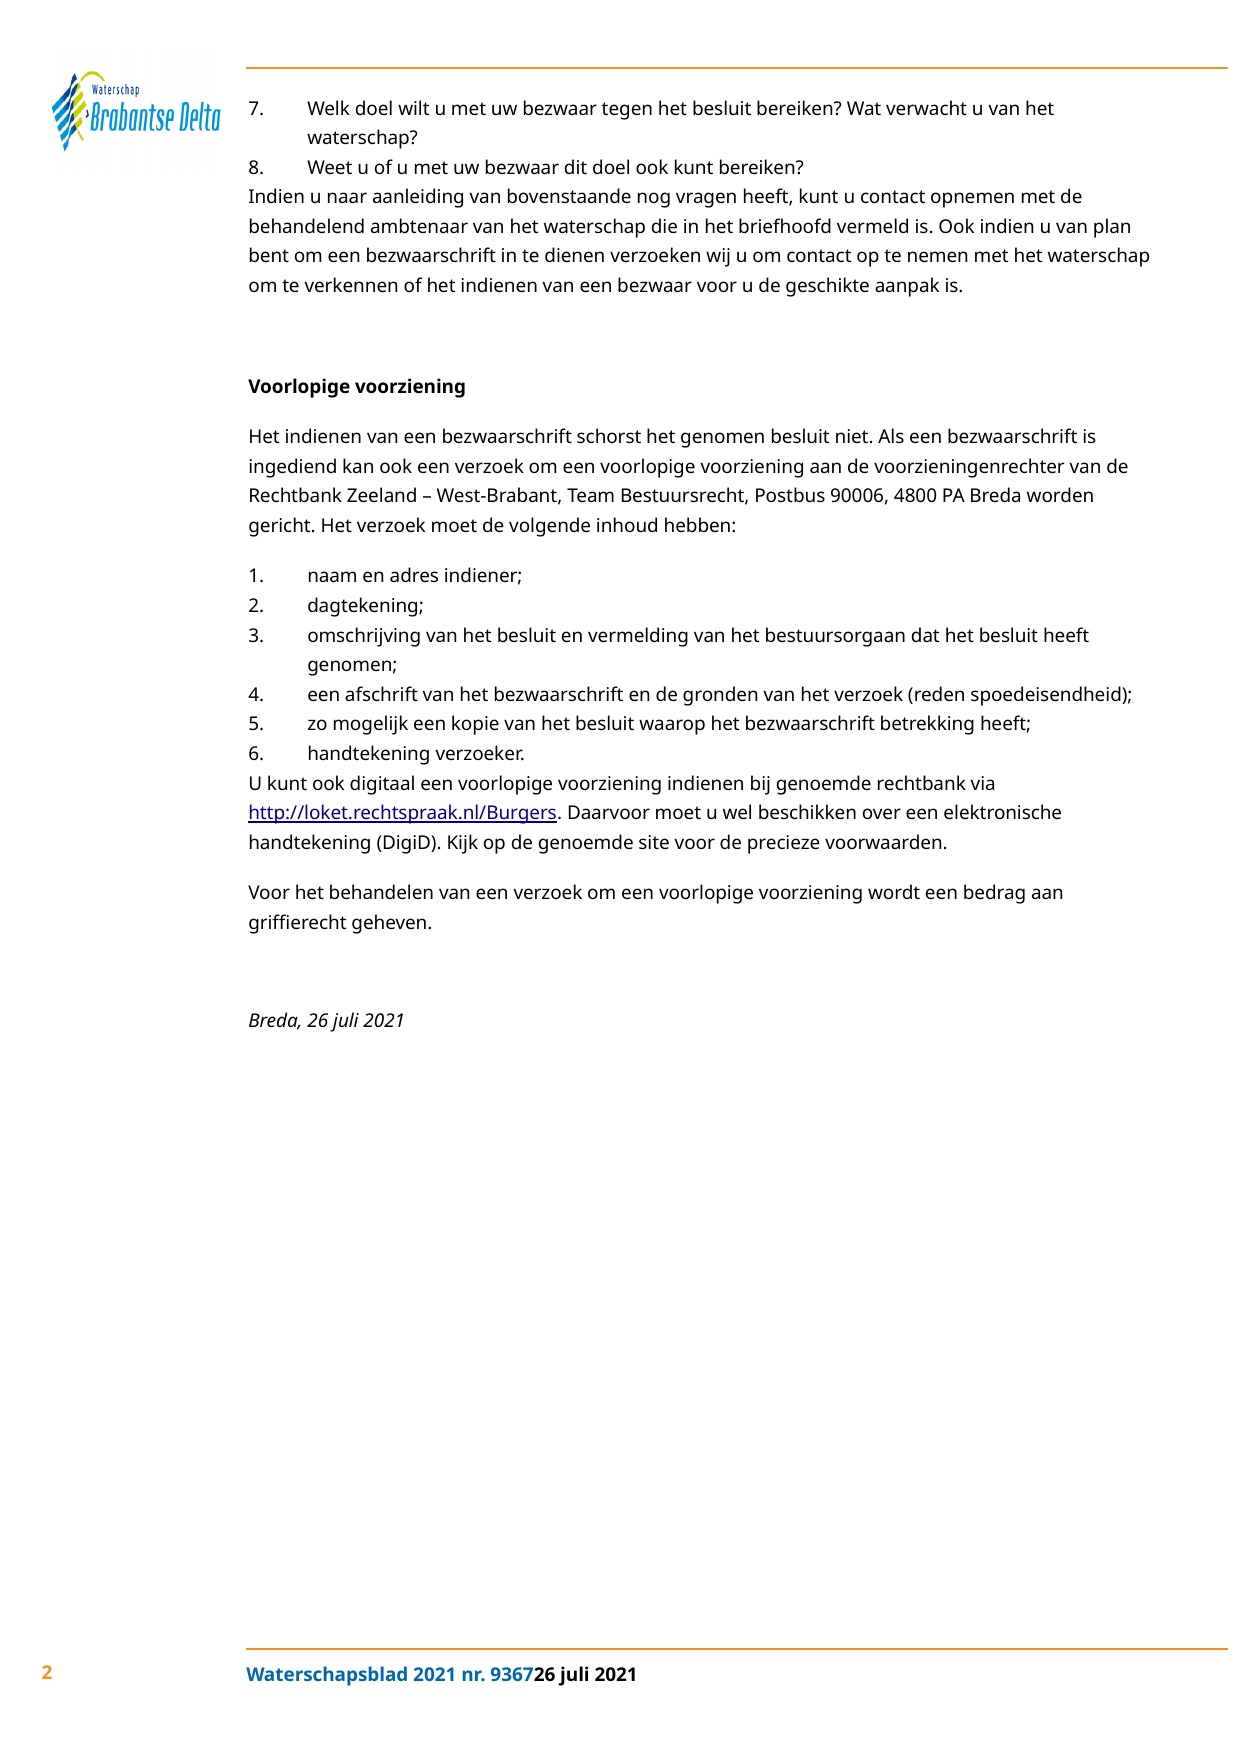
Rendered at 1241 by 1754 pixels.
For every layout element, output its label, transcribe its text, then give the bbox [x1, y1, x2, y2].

list Weet u of u met uw bezwaar dit doel ook kunt bereiken? [248, 154, 1152, 180]
list een afschrift van het bezwaarschrift en de gronden van het verzoek (reden spoedeisendheid); [248, 681, 1152, 707]
text Voor het behandelen van een verzoek om een voorlopige voorziening wordt een bedrag aan griffierecht geheven. [248, 879, 1152, 935]
text Breda, 26 juli 2021 [248, 1007, 1152, 1033]
text U kunt ook digitaal een voorlopige voorziening indienen bij genoemde rechtbank via http://loket.rechtspraak.nl/Burgers. Daarvoor moet u wel beschikken over een elektronische handtekening (DigiD). Kijk op de genoemde site voor de precieze voorwaarden. [248, 770, 1152, 855]
list zo mogelijk een kopie van het besluit waarop het bezwaarschrift betrekking heeft; [248, 711, 1152, 736]
text Het indienen van een bezwaarschrift schorst het genomen besluit niet. Als een bezwaarschrift is ingediend kan ook een verzoek om een voorlopige voorziening aan de voorzieningenrechter van de Rechtbank Zeeland – West-Brabant, Team Bestuursrecht, Postbus 90006, 4800 PA Breda worden gericht. Het verzoek moet de volgende inhoud hebben: [248, 423, 1152, 538]
list handtekening verzoeker. [248, 740, 1152, 766]
list naam en adres indiener; [248, 563, 1152, 588]
list Welk doel wilt u met uw bezwaar tegen het besluit bereiken? Wat verwacht u van het waterschap? [248, 95, 1152, 150]
list omschrijving van het besluit en vermelding van het bestuursorgaan dat het besluit heeft genomen; [248, 622, 1152, 677]
text Voorlopige voorziening [248, 373, 1152, 399]
picture [41, 47, 231, 172]
list dagtekening; [248, 592, 1152, 618]
text Indien u naar aanleiding van bovenstaande nog vragen heeft, kunt u contact opnemen met de behandelend ambtenaar van het waterschap die in het briefhoofd vermeld is. Ook indien u van plan bent om een bezwaarschrift in te dienen verzoeken wij u om contact op te nemen met het waterschap om te verkennen of het indienen van een bezwaar voor u de geschikte aanpak is. [248, 183, 1152, 298]
